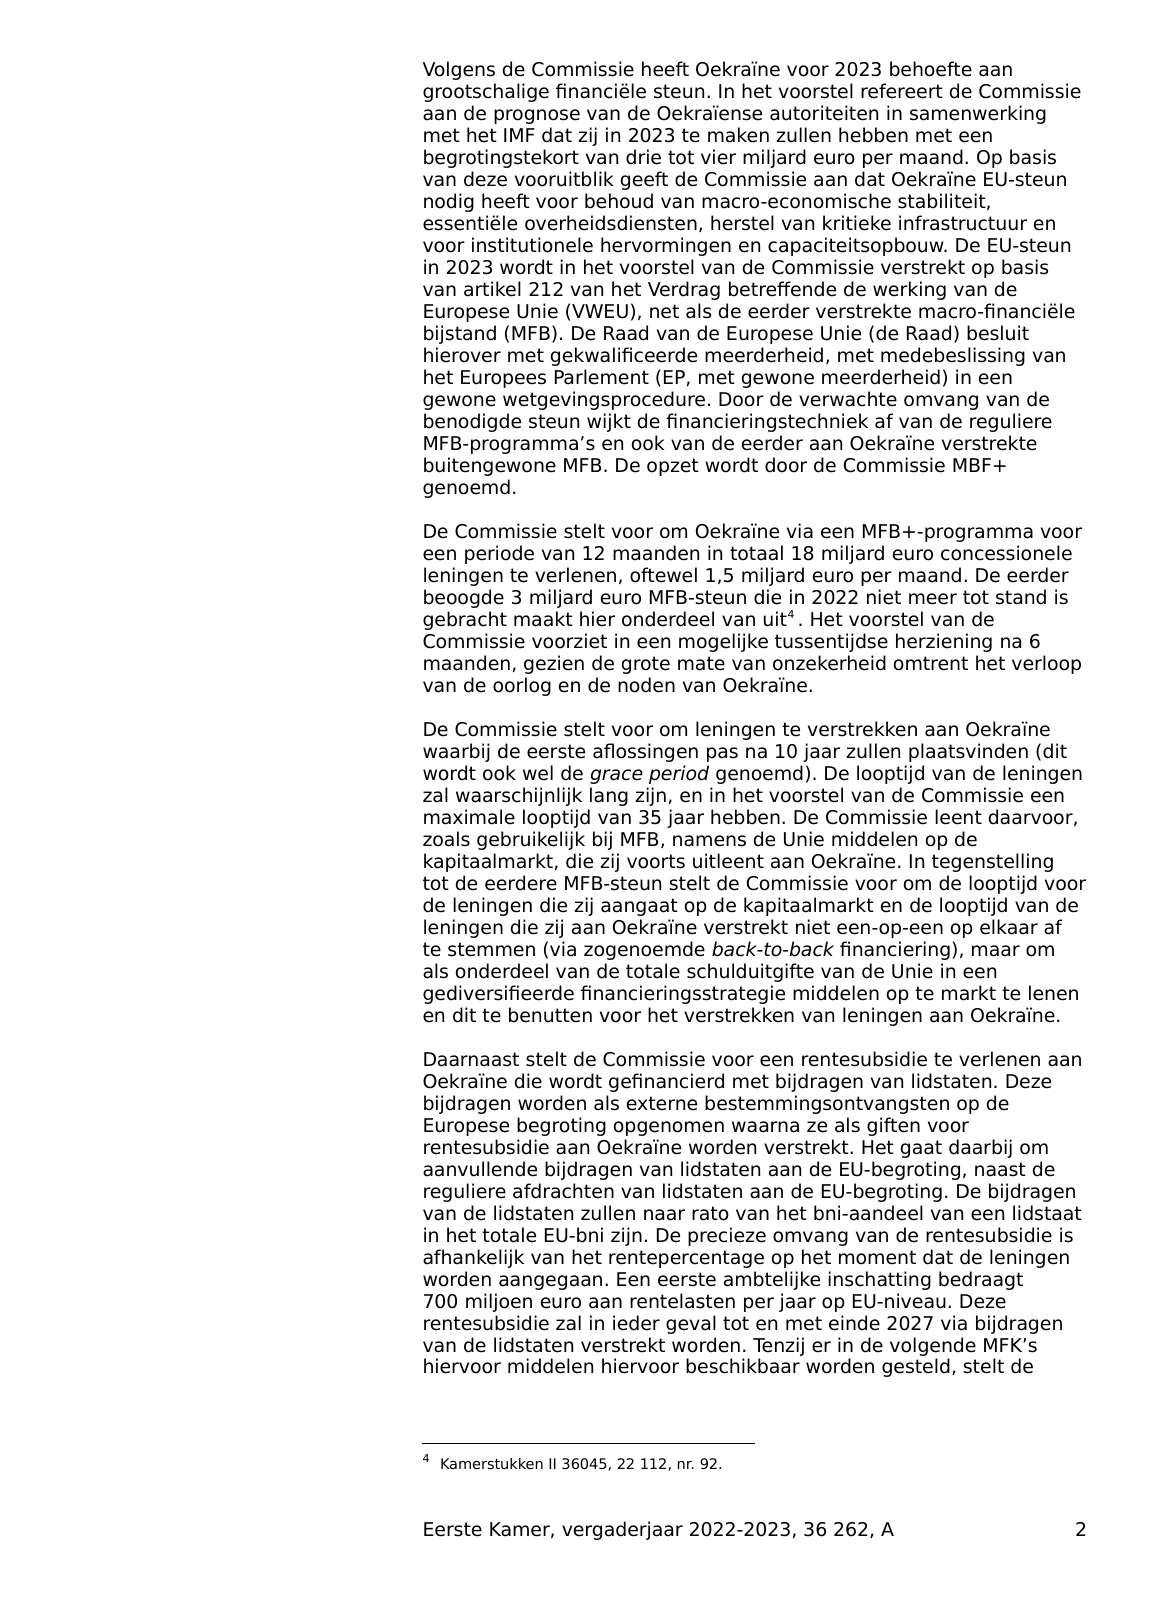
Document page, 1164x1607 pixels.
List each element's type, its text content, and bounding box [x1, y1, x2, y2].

text Volgens de Commissie heeft Oekraïne voor 2023 behoefte aan grootschalige financiële steun. In het voorstel refereert de Commissie aan de prognose van de Oekraïense autoriteiten in samenwerking met het IMF dat zij in 2023 te maken zullen hebben met een begrotingstekort van drie tot vier miljard euro per maand. Op basis van deze vooruitblik geeft de Commissie aan dat Oekraïne EU-steun nodig heeft voor behoud van macro-economische stabiliteit, essentiële overheidsdiensten, herstel van kritieke infrastructuur en voor institutionele hervormingen en capaciteitsopbouw. De EU-steun in 2023 wordt in het voorstel van de Commissie verstrekt op basis van artikel 212 van het Verdrag betreffende de werking van de Europese Unie (VWEU), net als de eerder verstrekte macro-financiële bijstand (MFB). De Raad van de Europese Unie (de Raad) besluit hierover met gekwalificeerde meerderheid, met medebeslissing van het Europees Parlement (EP, met gewone meerderheid) in een gewone wetgevingsprocedure. Door de verwachte omvang van de benodigde steun wijkt de financieringstechniek af van de reguliere MFB-programma’s en ook van de eerder aan Oekraïne verstrekte buitengewone MFB. De opzet wordt door de Commissie MBF+ genoemd. [422, 59, 1087, 499]
text Daarnaast stelt de Commissie voor een rentesubsidie te verlenen aan Oekraïne die wordt gefinancierd met bijdragen van lidstaten. Deze bijdragen worden als externe bestemmingsontvangsten op de Europese begroting opgenomen waarna ze als giften voor rentesubsidie aan Oekraïne worden verstrekt. Het gaat daarbij om aanvullende bijdragen van lidstaten aan de EU-begroting, naast de reguliere afdrachten van lidstaten aan de EU-begroting. De bijdragen van de lidstaten zullen naar rato van het bni-aandeel van een lidstaat in het totale EU-bni zijn. De precieze omvang van de rentesubsidie is afhankelijk van het rentepercentage op het moment dat de leningen worden aangegaan. Een eerste ambtelijke inschatting bedraagt 700 miljoen euro aan rentelasten per jaar op EU-niveau. Deze rentesubsidie zal in ieder geval tot en met einde 2027 via bijdragen van de lidstaten verstrekt worden. Tenzij er in de volgende MFK’s hiervoor middelen hiervoor beschikbaar worden gesteld, stelt de [422, 1049, 1087, 1378]
text Kamerstukken II 36045, 22 112, nr. 92. [422, 1452, 1087, 1474]
text De Commissie stelt voor om Oekraïne via een MFB+-programma voor een periode van 12 maanden in totaal 18 miljard euro concessionele leningen te verlenen, oftewel 1,5 miljard euro per maand. De eerder beoogde 3 miljard euro MFB-steun die in 2022 niet meer tot stand is gebracht maakt hier onderdeel van uit. Het voorstel van de Commissie voorziet in een mogelijke tussentijdse herziening na 6 maanden, gezien de grote mate van onzekerheid omtrent het verloop van de oorlog en de noden van Oekraïne. [422, 521, 1087, 697]
text De Commissie stelt voor om leningen te verstrekken aan Oekraïne waarbij de eerste aflossingen pas na 10 jaar zullen plaatsvinden (dit wordt ook wel de grace period genoemd). De looptijd van de leningen zal waarschijnlijk lang zijn, en in het voorstel van de Commissie een maximale looptijd van 35 jaar hebben. De Commissie leent daarvoor, zoals gebruikelijk bij MFB, namens de Unie middelen op de kapitaalmarkt, die zij voorts uitleent aan Oekraïne. In tegenstelling tot de eerdere MFB-steun stelt de Commissie voor om de looptijd voor de leningen die zij aangaat op de kapitaalmarkt en de looptijd van de leningen die zij aan Oekraïne verstrekt niet een-op-een op elkaar af te stemmen (via zogenoemde back-to-back financiering), maar om als onderdeel van de totale schulduitgifte van de Unie in een gediversifieerde financieringsstrategie middelen op te markt te lenen en dit te benutten voor het verstrekken van leningen aan Oekraïne. [422, 719, 1087, 1027]
